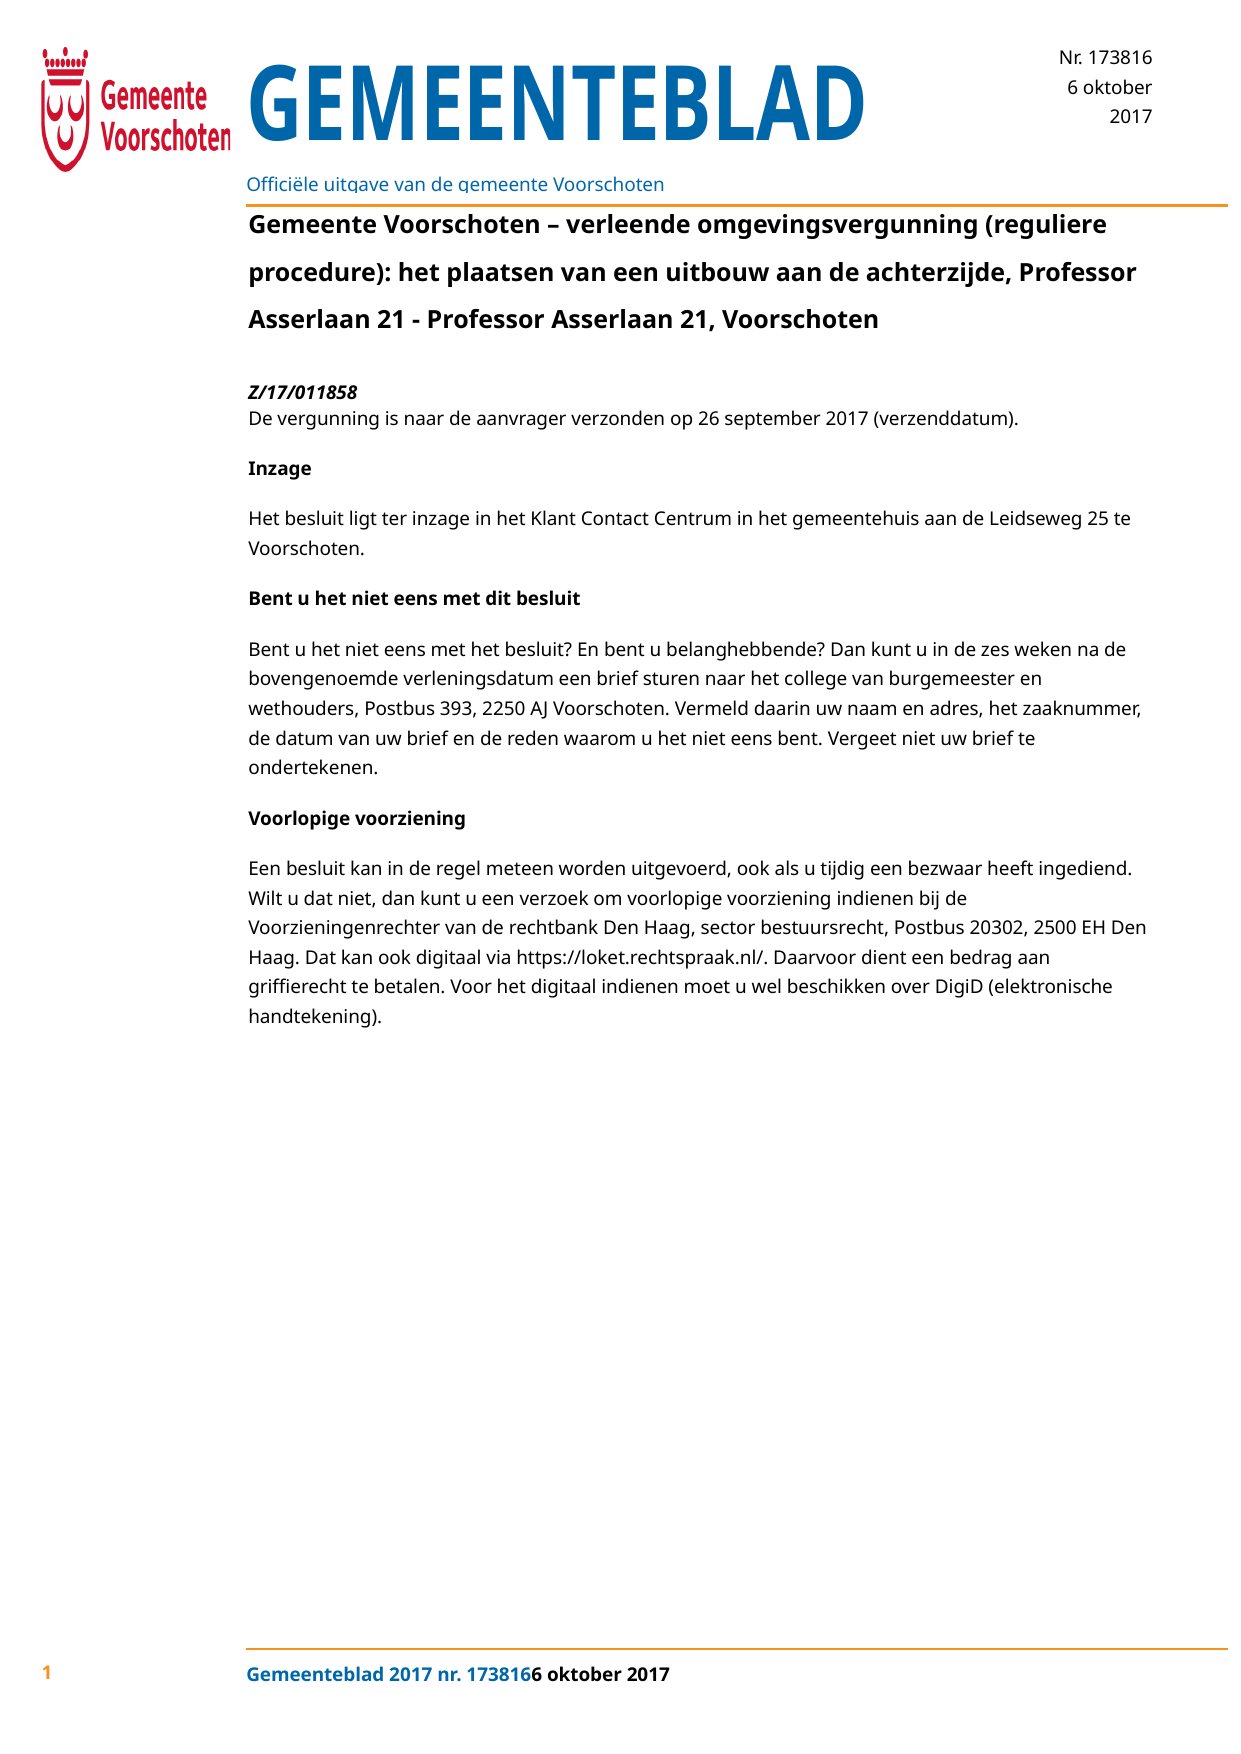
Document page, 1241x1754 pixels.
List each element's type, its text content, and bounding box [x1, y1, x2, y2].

text Voorlopige voorziening [248, 805, 1152, 831]
text Inzage [248, 455, 1152, 481]
text Gemeente Voorschoten – verleende omgevingsvergunning (reguliere procedure): het plaatsen van een uitbouw aan de achterzijde, Professor Asserlaan 21 - Professor Asserlaan 21, Voorschoten [248, 207, 1152, 336]
text Het besluit ligt ter inzage in het Klant Contact Centrum in het gemeentehuis aan de Leidseweg 25 te Voorschoten. [248, 506, 1152, 561]
text Bent u het niet eens met het besluit? En bent u belanghebbende? Dan kunt u in de zes weken na de bovengenoemde verleningsdatum een brief sturen naar het college van burgemeester en wethouders, Postbus 393, 2250 AJ Voorschoten. Vermeld daarin uw naam en adres, het zaaknummer, de datum van uw brief en de reden waarom u het niet eens bent. Vergeet niet uw brief te ondertekenen. [248, 636, 1152, 780]
text De vergunning is naar de aanvrager verzonden op 26 september 2017 (verzenddatum). [248, 405, 1152, 431]
text Bent u het niet eens met dit besluit [248, 586, 1152, 611]
picture [41, 47, 231, 172]
text Een besluit kan in de regel meteen worden uitgevoerd, ook als u tijdig een bezwaar heeft ingediend. Wilt u dat niet, dan kunt u een verzoek om voorlopige voorziening indienen bij de Voorzieningenrechter van de rechtbank Den Haag, sector bestuursrecht, Postbus 20302, 2500 EH Den Haag. Dat kan ook digitaal via https://loket.rechtspraak.nl/. Daarvoor dient een bedrag aan griffierecht te betalen. Voor het digitaal indienen moet u wel beschikken over DigiD (elektronische handtekening). [248, 855, 1152, 1029]
text Z/17/011858 [248, 379, 1152, 405]
